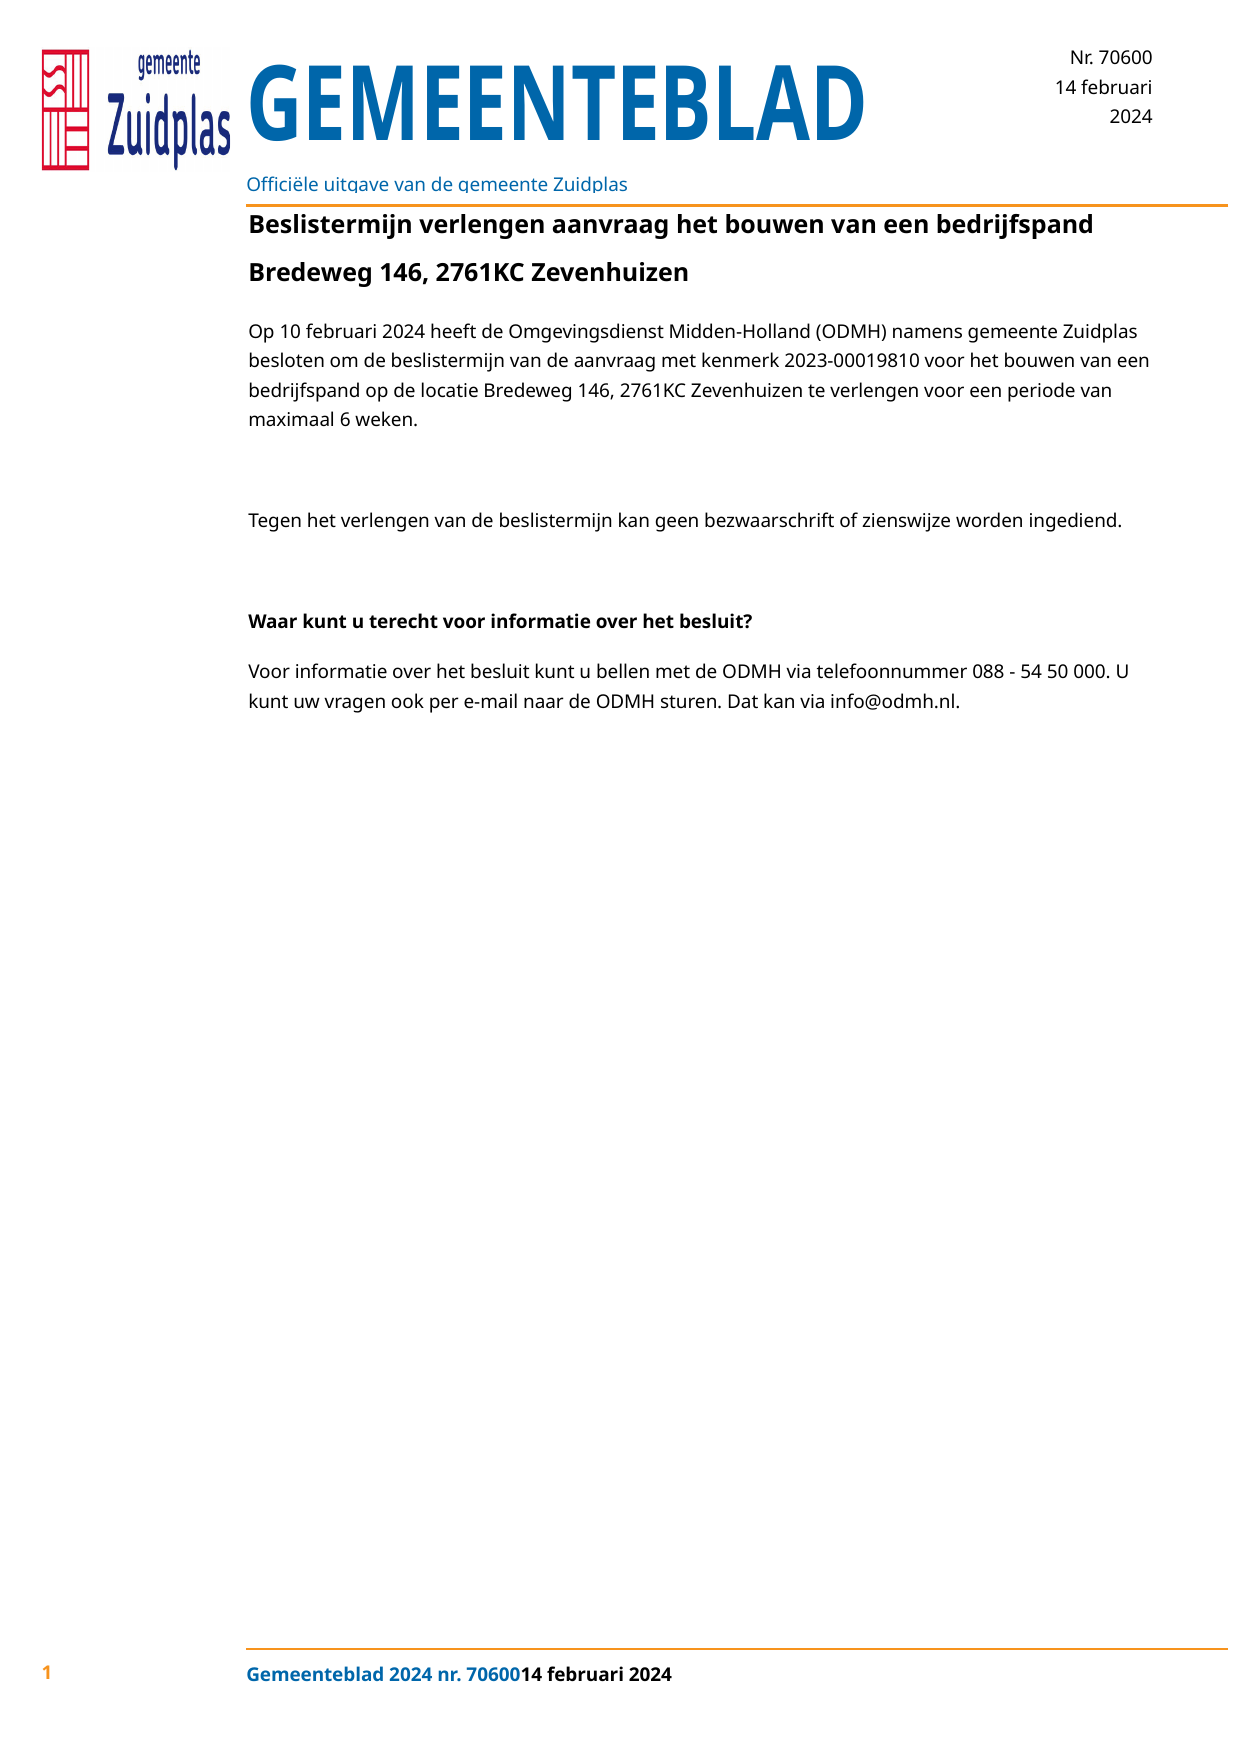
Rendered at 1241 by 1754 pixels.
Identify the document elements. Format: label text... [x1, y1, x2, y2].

text Op 10 februari 2024 heeft de Omgevingsdienst Midden-Holland (ODMH) namens gemeente Zuidplas besloten om de beslistermijn van de aanvraag met kenmerk 2023-00019810 voor het bouwen van een bedrijfspand op de locatie Bredeweg 146, 2761KC Zevenhuizen te verlengen voor een periode van maximaal 6 weken. [248, 318, 1152, 432]
text Beslistermijn verlengen aanvraag het bouwen van een bedrijfspand Bredeweg 146, 2761KC Zevenhuizen [248, 207, 1152, 288]
text Voor informatie over het besluit kunt u bellen met de ODMH via telefoonnummer 088 - 54 50 000. U kunt uw vragen ook per e-mail naar de ODMH sturen. Dat kan via info@odmh.nl. [248, 659, 1152, 714]
text Tegen het verlengen van de beslistermijn kan geen bezwaarschrift of zienswijze worden ingediend. [248, 507, 1152, 533]
picture [41, 47, 231, 172]
text Waar kunt u terecht voor informatie over het besluit? [248, 608, 1152, 634]
